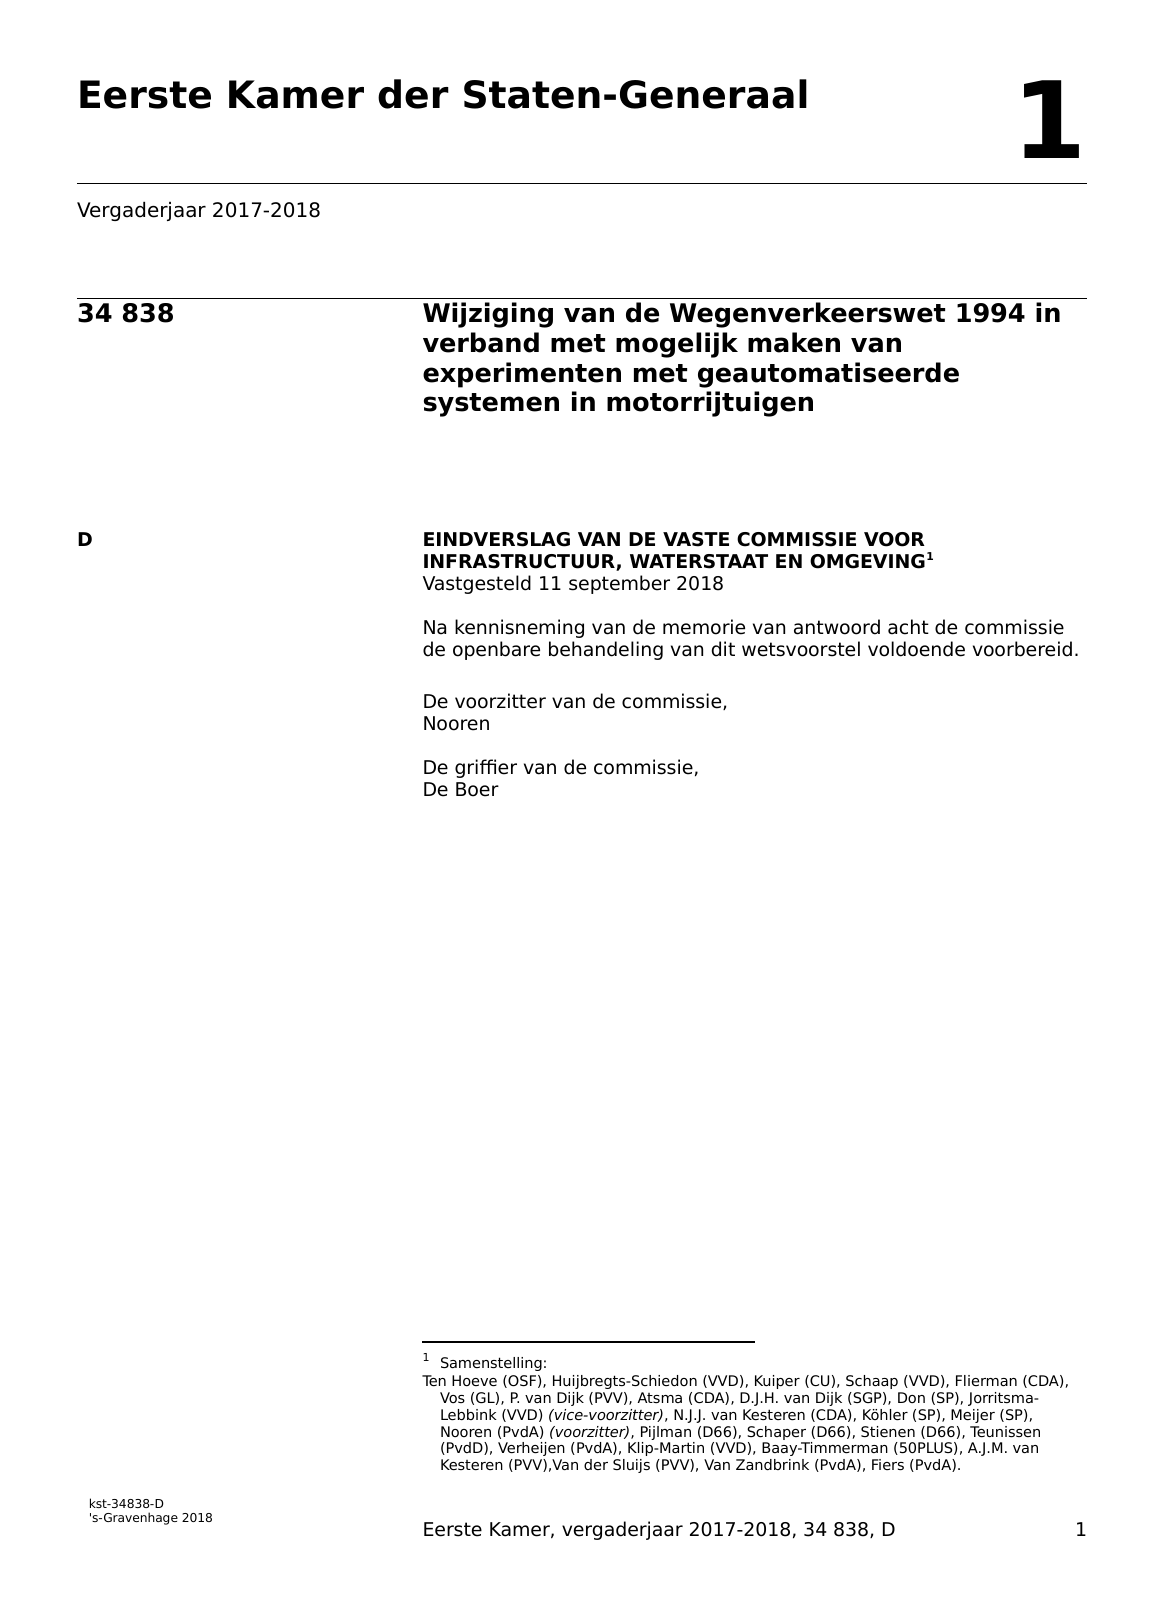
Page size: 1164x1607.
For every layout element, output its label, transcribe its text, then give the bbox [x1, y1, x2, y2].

table_header 1 [886, 59, 1087, 183]
table_header Eerste Kamer der Staten-Generaal [77, 59, 886, 183]
text kst-34838-D [88, 1497, 323, 1511]
text Vastgesteld 11 september 2018 [422, 573, 1087, 595]
text 's-Gravenhage 2018 [88, 1511, 323, 1525]
text Ten Hoeve (OSF), Huijbregts-Schiedon (VVD), Kuiper (CU), Schaap (VVD), Flierman (CDA), Vos (GL), P. van Dijk (PVV), Atsma (CDA), D.J.H. van Dijk (SGP), Don (SP), Jorritsma-Lebbink (VVD) (vice-voorzitter), N.J.J. van Kesteren (CDA), Köhler (SP), Meijer (SP), Nooren (PvdA) (voorzitter), Pijlman (D66), Schaper (D66), Stienen (D66), Teunissen (PvdD), Verheijen (PvdA), Klip-Martin (VVD), Baay-Timmerman (50PLUS), A.J.M. van Kesteren (PVV),Van der Sluijs (PVV), Van Zandbrink (PvdA), Fiers (PvdA). [422, 1373, 1087, 1474]
text Na kennisneming van de memorie van antwoord acht de commissie de openbare behandeling van dit wetsvoorstel voldoende voorbereid. [422, 617, 1087, 661]
text Samenstelling: [422, 1351, 1087, 1373]
text De voorzitter van de commissie, Nooren [422, 691, 1087, 735]
subtitle D EINDVERSLAG VAN DE VASTE COMMISSIE VOOR INFRASTRUCTUUR, WATERSTAAT EN OMGEVING [77, 529, 1087, 573]
table_cell Vergaderjaar 2017-2018 [77, 184, 1087, 298]
subtitle 34 838 Wijziging van de Wegenverkeerswet 1994 in verband met mogelijk maken van experimenten met geautomatiseerde systemen in motorrijtuigen [77, 299, 1087, 418]
text De griffier van de commissie, De Boer [422, 757, 1087, 801]
